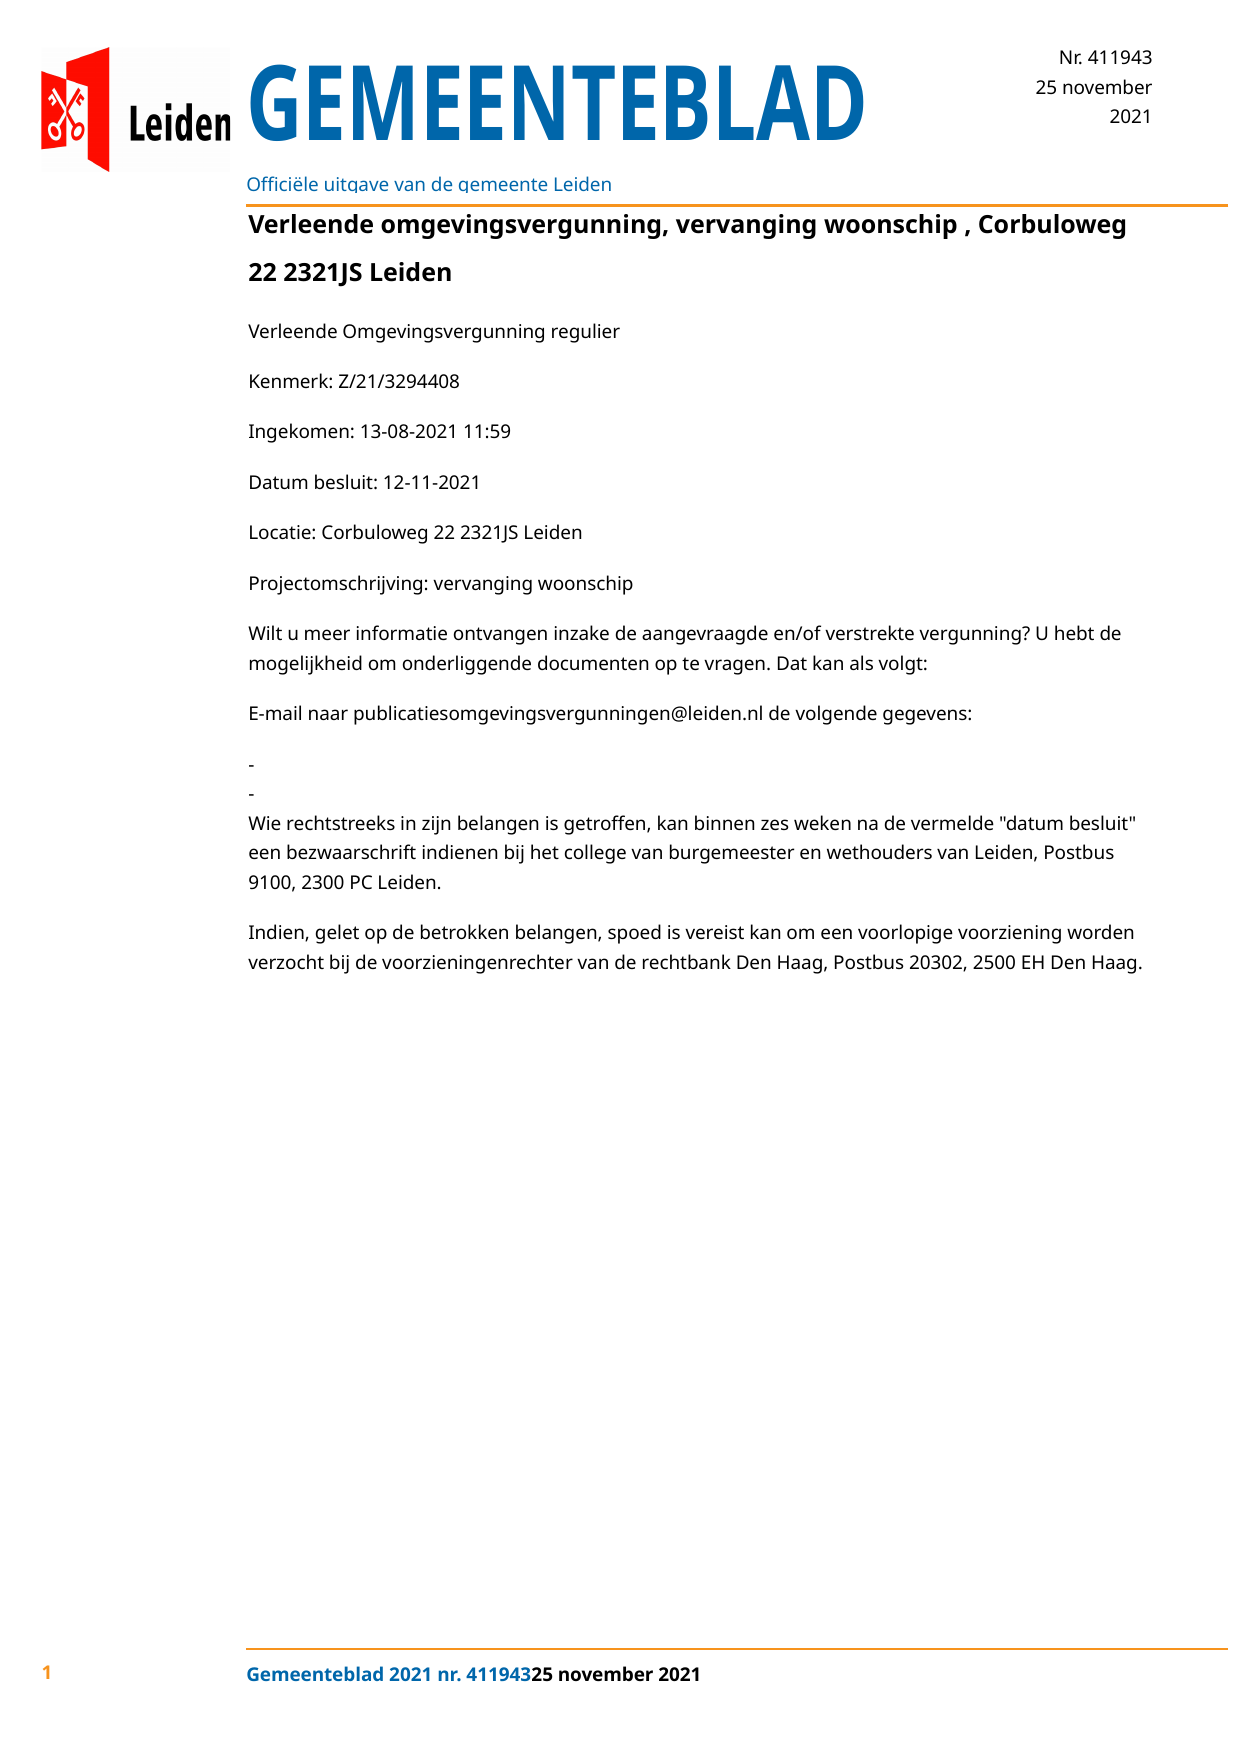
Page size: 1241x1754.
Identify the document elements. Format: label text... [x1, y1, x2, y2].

text E-mail naar publicatiesomgevingsvergunningen@leiden.nl de volgende gegevens: [248, 700, 1152, 726]
text Wilt u meer informatie ontvangen inzake de aangevraagde en/of verstrekte vergunning? U hebt de mogelijkheid om onderliggende documenten op te vragen. Dat kan als volgt: [248, 620, 1152, 676]
text Verleende omgevingsvergunning, vervanging woonschip , Corbuloweg 22 2321JS Leiden [248, 207, 1152, 288]
text Datum besluit: 12-11-2021 [248, 469, 1152, 495]
text Projectomschrijving: vervanging woonschip [248, 570, 1152, 596]
text Indien, gelet op de betrokken belangen, spoed is vereist kan om een voorlopige voorziening worden verzocht bij de voorzieningenrechter van de rechtbank Den Haag, Postbus 20302, 2500 EH Den Haag. [248, 919, 1152, 975]
text Wie rechtstreeks in zijn belangen is getroffen, kan binnen zes weken na de vermelde "datum besluit" een bezwaarschrift indienen bij het college van burgemeester en wethouders van Leiden, Postbus 9100, 2300 PC Leiden. [248, 810, 1152, 895]
text Verleende Omgevingsvergunning regulier [248, 318, 1152, 344]
text Locatie: Corbuloweg 22 2321JS Leiden [248, 519, 1152, 545]
picture [41, 47, 231, 172]
text Kenmerk: Z/21/3294408 [248, 368, 1152, 394]
text Ingekomen: 13-08-2021 11:59 [248, 419, 1152, 444]
